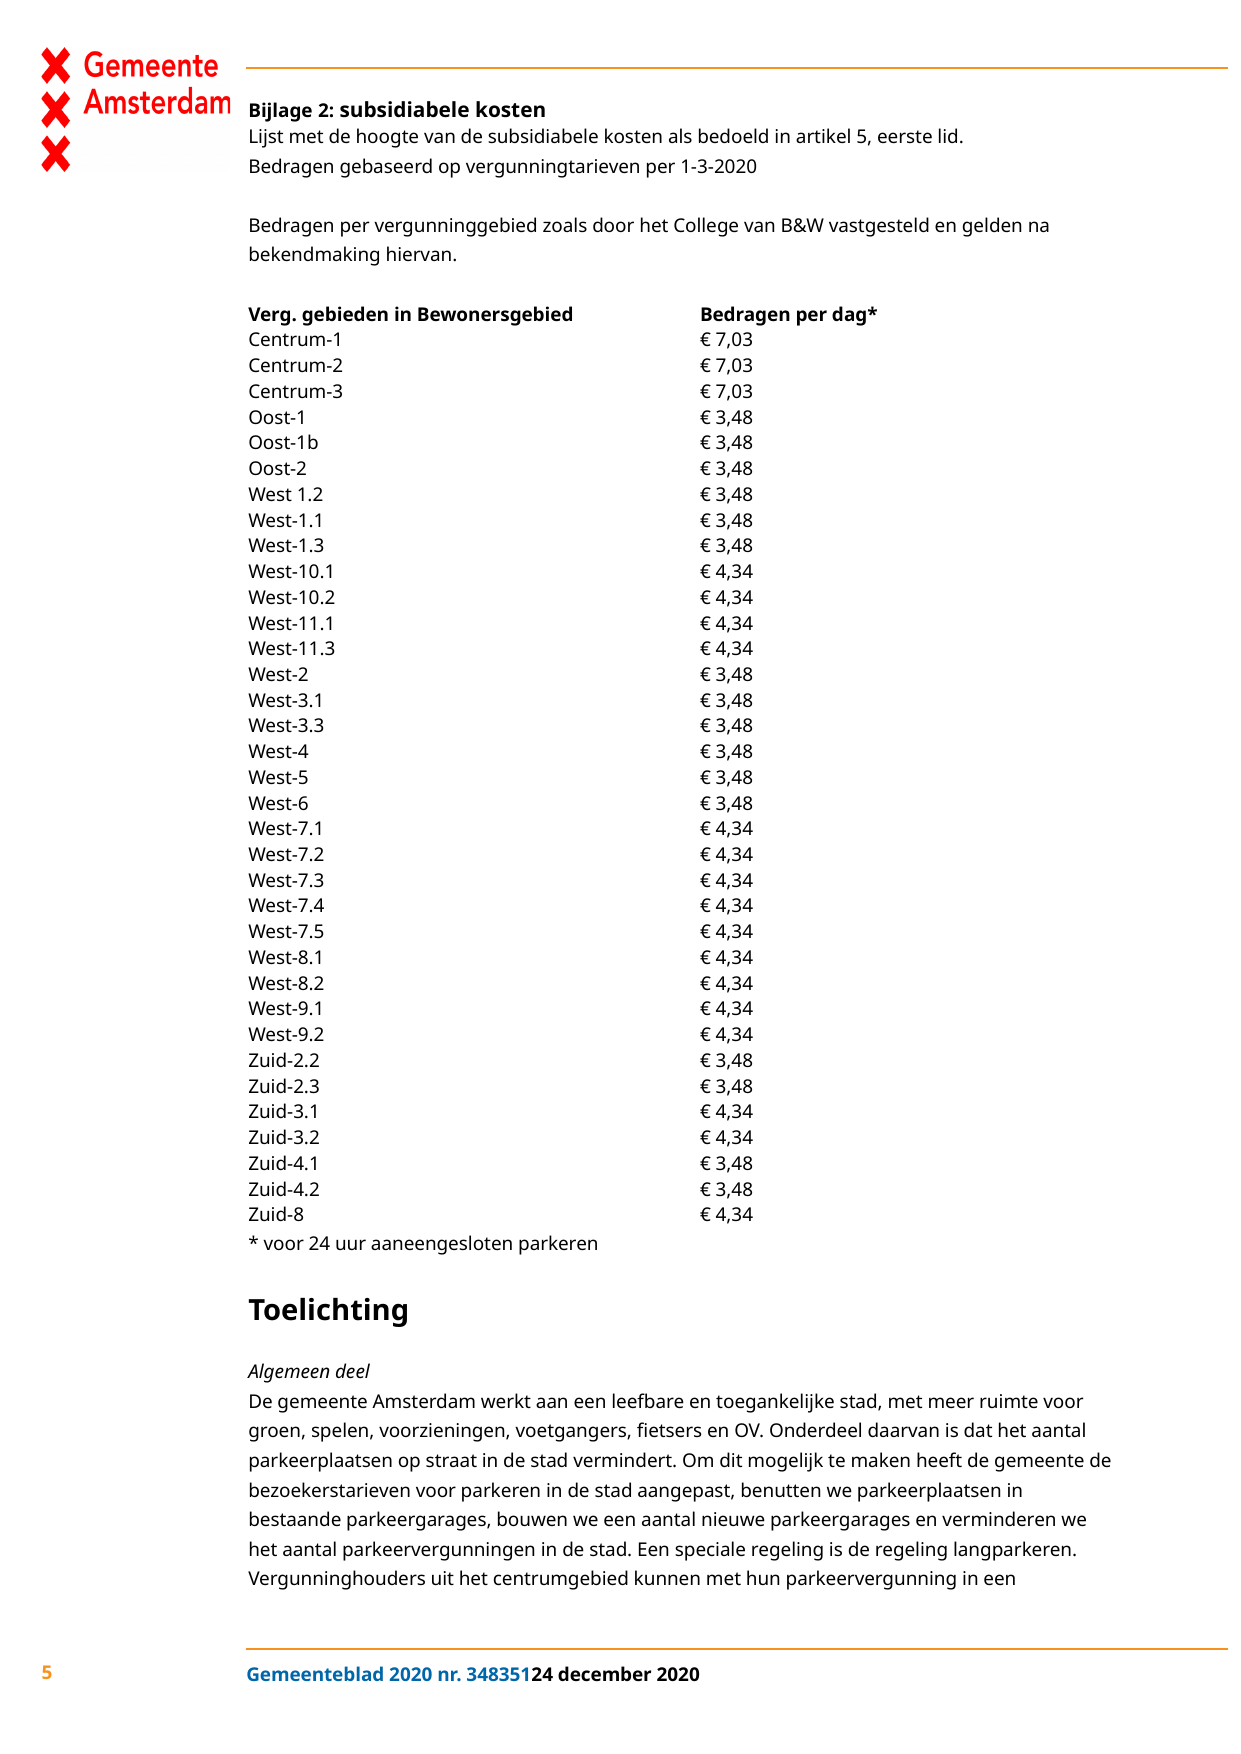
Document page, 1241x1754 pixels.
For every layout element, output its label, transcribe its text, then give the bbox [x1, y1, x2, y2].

table_cell West-7.4 [248, 893, 700, 918]
table_cell Zuid-8 [248, 1201, 700, 1227]
table_cell € 4,34 [700, 1099, 1152, 1124]
table_cell € 3,48 [700, 1150, 1152, 1176]
table_cell Zuid-4.1 [248, 1150, 700, 1176]
text Bedragen gebaseerd op vergunningtarieven per 1-3-2020 [248, 153, 1152, 179]
table_cell West-1.3 [248, 533, 700, 558]
table_cell € 7,03 [700, 378, 1152, 404]
text parkeerplaatsen op straat in de stad vermindert. Om dit mogelijk te maken heeft de gemeente de [248, 1447, 1152, 1473]
table_cell € 3,48 [700, 533, 1152, 558]
table_cell € 3,48 [700, 738, 1152, 764]
table_cell € 4,34 [700, 558, 1152, 584]
picture [41, 47, 231, 172]
table_cell West-9.2 [248, 1021, 700, 1047]
table_cell € 4,34 [700, 919, 1152, 944]
table_cell Zuid-3.1 [248, 1099, 700, 1124]
table_cell € 4,34 [700, 944, 1152, 970]
table_cell € 3,48 [700, 661, 1152, 687]
table_cell Zuid-4.2 [248, 1176, 700, 1201]
text bezoekerstarieven voor parkeren in de stad aangepast, benutten we parkeerplaatsen in [248, 1477, 1152, 1502]
table_cell West 1.2 [248, 481, 700, 507]
table_cell Centrum-1 [248, 327, 700, 352]
table_cell € 4,34 [700, 584, 1152, 610]
table_cell € 4,34 [700, 1201, 1152, 1227]
table_cell West-7.2 [248, 841, 700, 867]
table_cell € 7,03 [700, 327, 1152, 352]
table_cell € 3,48 [700, 481, 1152, 507]
table_cell West-8.2 [248, 970, 700, 996]
table_cell € 3,48 [700, 1176, 1152, 1201]
text Lijst met de hoogte van de subsidiabele kosten als bedoeld in artikel 5, eerste lid. [248, 123, 1152, 149]
table_cell € 4,34 [700, 996, 1152, 1021]
table_cell € 3,48 [700, 764, 1152, 790]
table_cell West-8.1 [248, 944, 700, 970]
table_cell € 7,03 [700, 353, 1152, 378]
table_header Bedragen per dag* [700, 301, 1152, 327]
table_cell € 4,34 [700, 610, 1152, 635]
table_cell West-3.3 [248, 713, 700, 738]
table_cell Oost-1b [248, 430, 700, 455]
text Toelichting [248, 1289, 1152, 1329]
table_cell € 4,34 [700, 816, 1152, 841]
text De gemeente Amsterdam werkt aan een leefbare en toegankelijke stad, met meer ruimte voor [248, 1388, 1152, 1414]
text groen, spelen, voorzieningen, voetgangers, fietsers en OV. Onderdeel daarvan is dat het aantal [248, 1418, 1152, 1443]
table_cell West-3.1 [248, 687, 700, 713]
table_cell Centrum-2 [248, 353, 700, 378]
text Bedragen per vergunninggebied zoals door het College van B&W vastgesteld en gelden na bekendmaking hiervan. [248, 212, 1152, 267]
table_cell West-7.1 [248, 816, 700, 841]
table_cell West-10.1 [248, 558, 700, 584]
table_cell € 3,48 [700, 507, 1152, 532]
table_cell West-6 [248, 790, 700, 816]
table_cell € 4,34 [700, 867, 1152, 893]
table_cell € 4,34 [700, 893, 1152, 918]
table_cell € 3,48 [700, 687, 1152, 713]
table_cell West-11.3 [248, 635, 700, 661]
table_cell € 3,48 [700, 1073, 1152, 1098]
table_cell West-2 [248, 661, 700, 687]
table_cell Oost-2 [248, 455, 700, 481]
text Algemeen deel [248, 1358, 1152, 1384]
table_cell € 3,48 [700, 404, 1152, 429]
table_cell € 3,48 [700, 713, 1152, 738]
table_cell West-4 [248, 738, 700, 764]
text Bijlage 2: subsidiabele kosten [248, 95, 1152, 123]
table_cell € 4,34 [700, 1021, 1152, 1047]
table_cell West-11.1 [248, 610, 700, 635]
table_cell Zuid-3.2 [248, 1124, 700, 1150]
text * voor 24 uur aaneengesloten parkeren [248, 1230, 1152, 1256]
table_cell West-1.1 [248, 507, 700, 532]
table_cell West-9.1 [248, 996, 700, 1021]
text bestaande parkeergarages, bouwen we een aantal nieuwe parkeergarages en verminderen we [248, 1506, 1152, 1532]
table_cell West-5 [248, 764, 700, 790]
table_cell € 4,34 [700, 841, 1152, 867]
table_cell € 3,48 [700, 790, 1152, 816]
table_cell West-7.5 [248, 919, 700, 944]
table_cell € 3,48 [700, 430, 1152, 455]
table_cell € 3,48 [700, 455, 1152, 481]
table_cell West-7.3 [248, 867, 700, 893]
table_cell € 3,48 [700, 1047, 1152, 1073]
text het aantal parkeervergunningen in de stad. Een speciale regeling is de regeling langparkeren. [248, 1536, 1152, 1562]
table_cell Oost-1 [248, 404, 700, 429]
table_cell Zuid-2.2 [248, 1047, 700, 1073]
table_cell € 4,34 [700, 970, 1152, 996]
table_cell € 4,34 [700, 635, 1152, 661]
table_header Verg. gebieden in Bewonersgebied [248, 301, 700, 327]
table_cell West-10.2 [248, 584, 700, 610]
table_cell € 4,34 [700, 1124, 1152, 1150]
table_cell Centrum-3 [248, 378, 700, 404]
table_cell Zuid-2.3 [248, 1073, 700, 1098]
text Vergunninghouders uit het centrumgebied kunnen met hun parkeervergunning in een [248, 1566, 1152, 1591]
